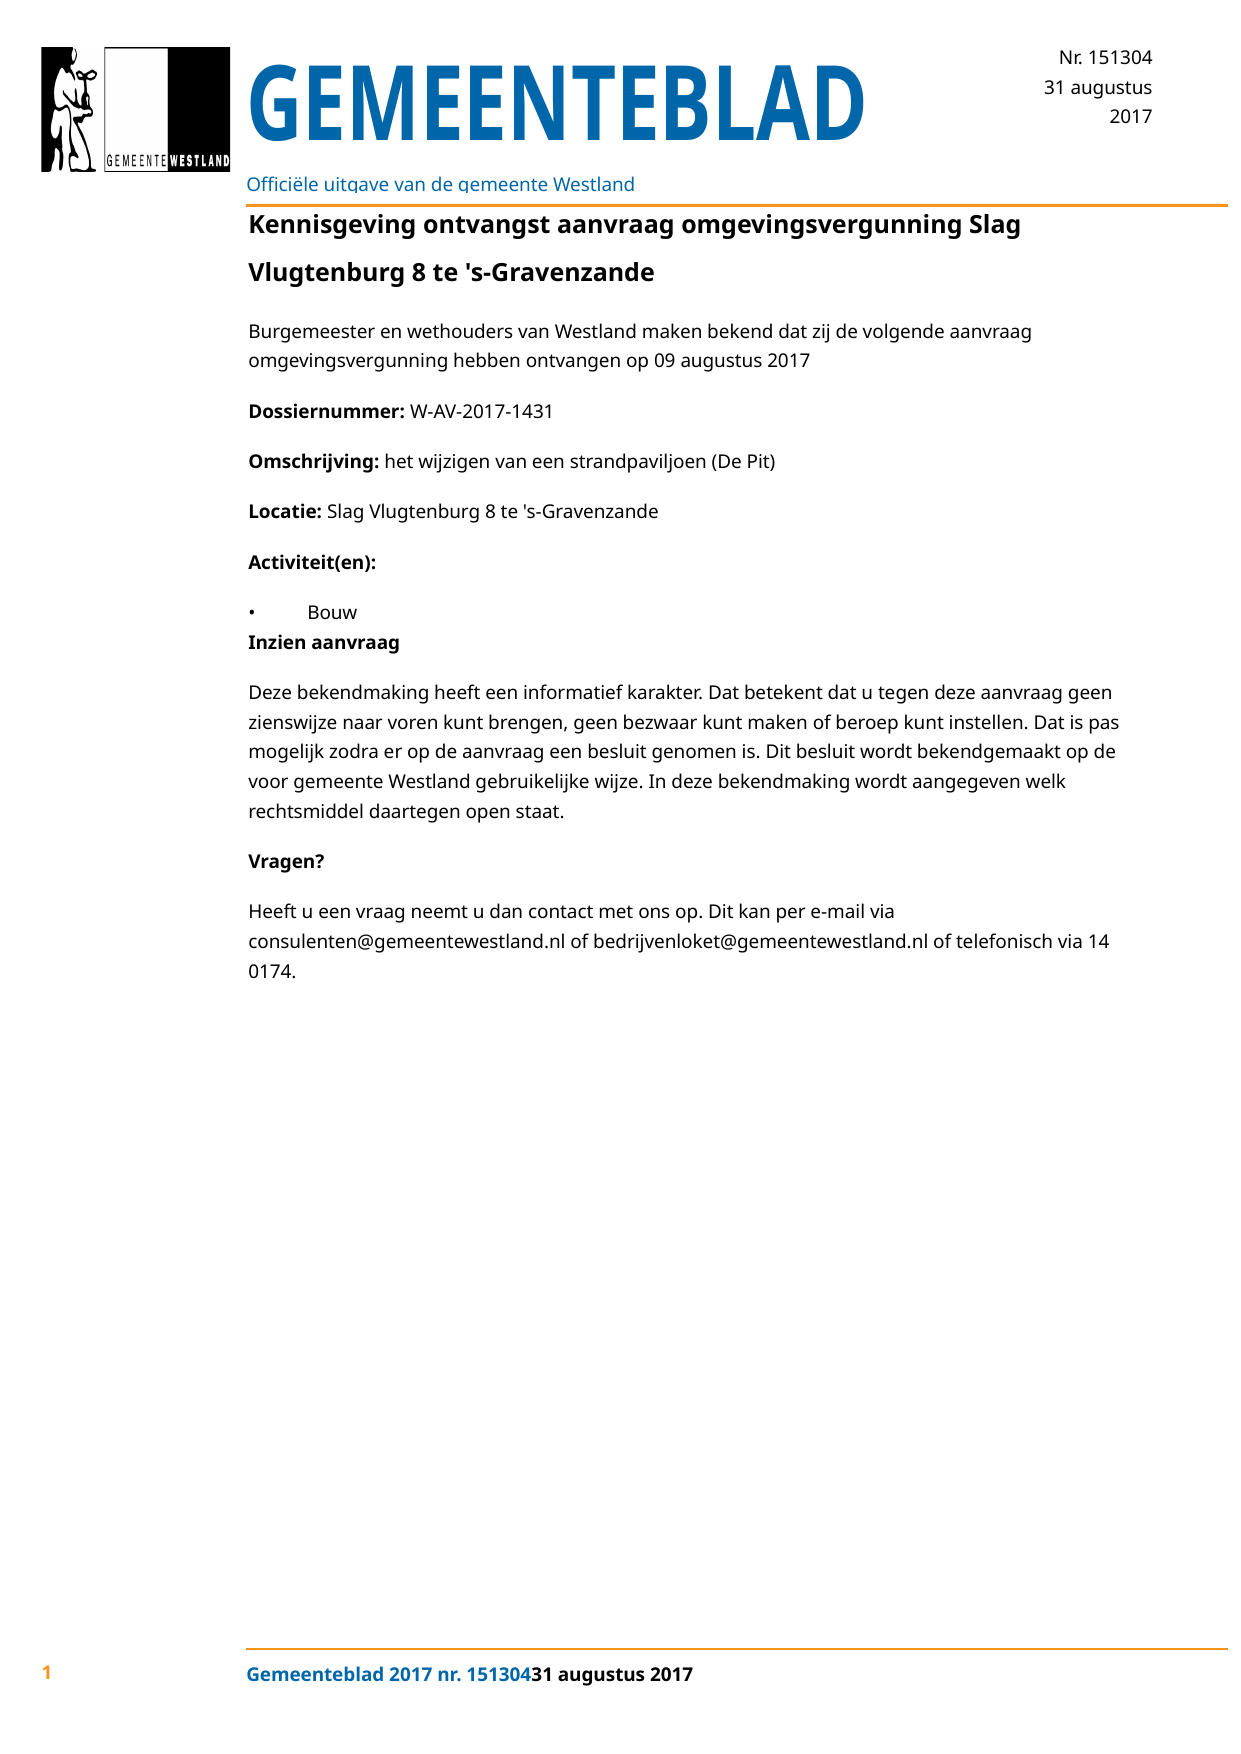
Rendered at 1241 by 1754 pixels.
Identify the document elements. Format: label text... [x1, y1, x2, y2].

text Activiteit(en): [248, 549, 1152, 575]
text Kennisgeving ontvangst aanvraag omgevingsvergunning Slag Vlugtenburg 8 te 's-Gravenzande [248, 207, 1152, 288]
text Inzien aanvraag [248, 629, 1152, 655]
text Heeft u een vraag neemt u dan contact met ons op. Dit kan per e-mail via consulenten@gemeentewestland.nl of bedrijvenloket@gemeentewestland.nl of telefonisch via 14 0174. [248, 899, 1152, 984]
list Bouw [248, 599, 1152, 625]
picture [41, 47, 231, 172]
text Dossiernummer: W-AV-2017-1431 [248, 398, 1152, 424]
text Deze bekendmaking heeft een informatief karakter. Dat betekent dat u tegen deze aanvraag geen zienswijze naar voren kunt brengen, geen bezwaar kunt maken of beroep kunt instellen. Dat is pas mogelijk zodra er op de aanvraag een besluit genomen is. Dit besluit wordt bekendgemaakt op de voor gemeente Westland gebruikelijke wijze. In deze bekendmaking wordt aangegeven welk rechtsmiddel daartegen open staat. [248, 679, 1152, 824]
text Burgemeester en wethouders van Westland maken bekend dat zij de volgende aanvraag omgevingsvergunning hebben ontvangen op 09 augustus 2017 [248, 318, 1152, 373]
text Omschrijving: het wijzigen van een strandpaviljoen (De Pit) [248, 448, 1152, 474]
text Vragen? [248, 848, 1152, 874]
text Locatie: Slag Vlugtenburg 8 te 's-Gravenzande [248, 499, 1152, 524]
